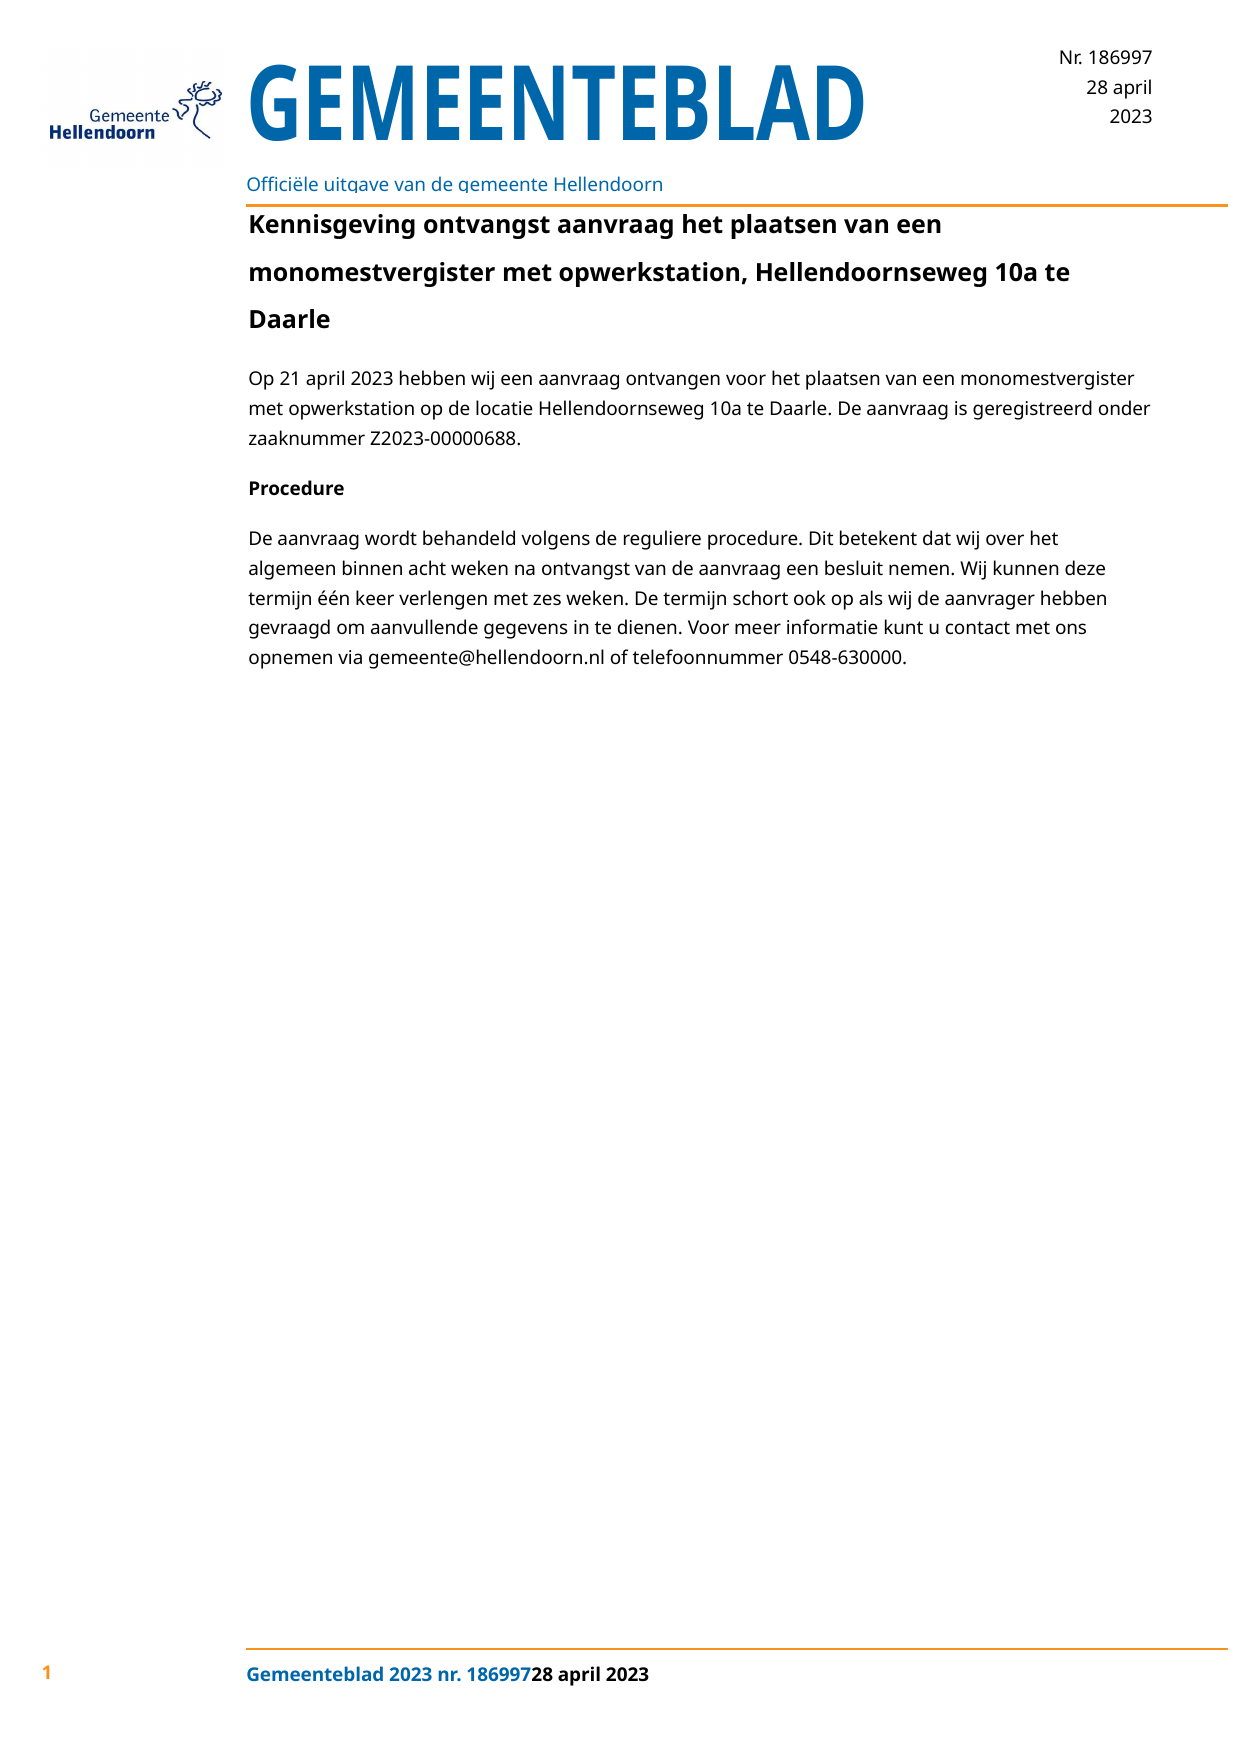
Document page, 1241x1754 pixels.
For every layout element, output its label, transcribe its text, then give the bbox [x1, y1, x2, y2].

text Op 21 april 2023 hebben wij een aanvraag ontvangen voor het plaatsen van een monomestvergister met opwerkstation op de locatie Hellendoornseweg 10a te Daarle. De aanvraag is geregistreerd onder zaaknummer Z2023-00000688. [248, 366, 1152, 450]
text Procedure [248, 475, 1152, 501]
text Kennisgeving ontvangst aanvraag het plaatsen van een monomestvergister met opwerkstation, Hellendoornseweg 10a te Daarle [248, 207, 1152, 336]
text De aanvraag wordt behandeld volgens de reguliere procedure. Dit betekent dat wij over het algemeen binnen acht weken na ontvangst van de aanvraag een besluit nemen. Wij kunnen deze termijn één keer verlengen met zes weken. De termijn schort ook op als wij de aanvrager hebben gevraagd om aanvullende gegevens in te dienen. Voor meer informatie kunt u contact met ons opnemen via gemeente@hellendoorn.nl of telefoonnummer 0548-630000. [248, 526, 1152, 669]
picture [41, 47, 231, 172]
